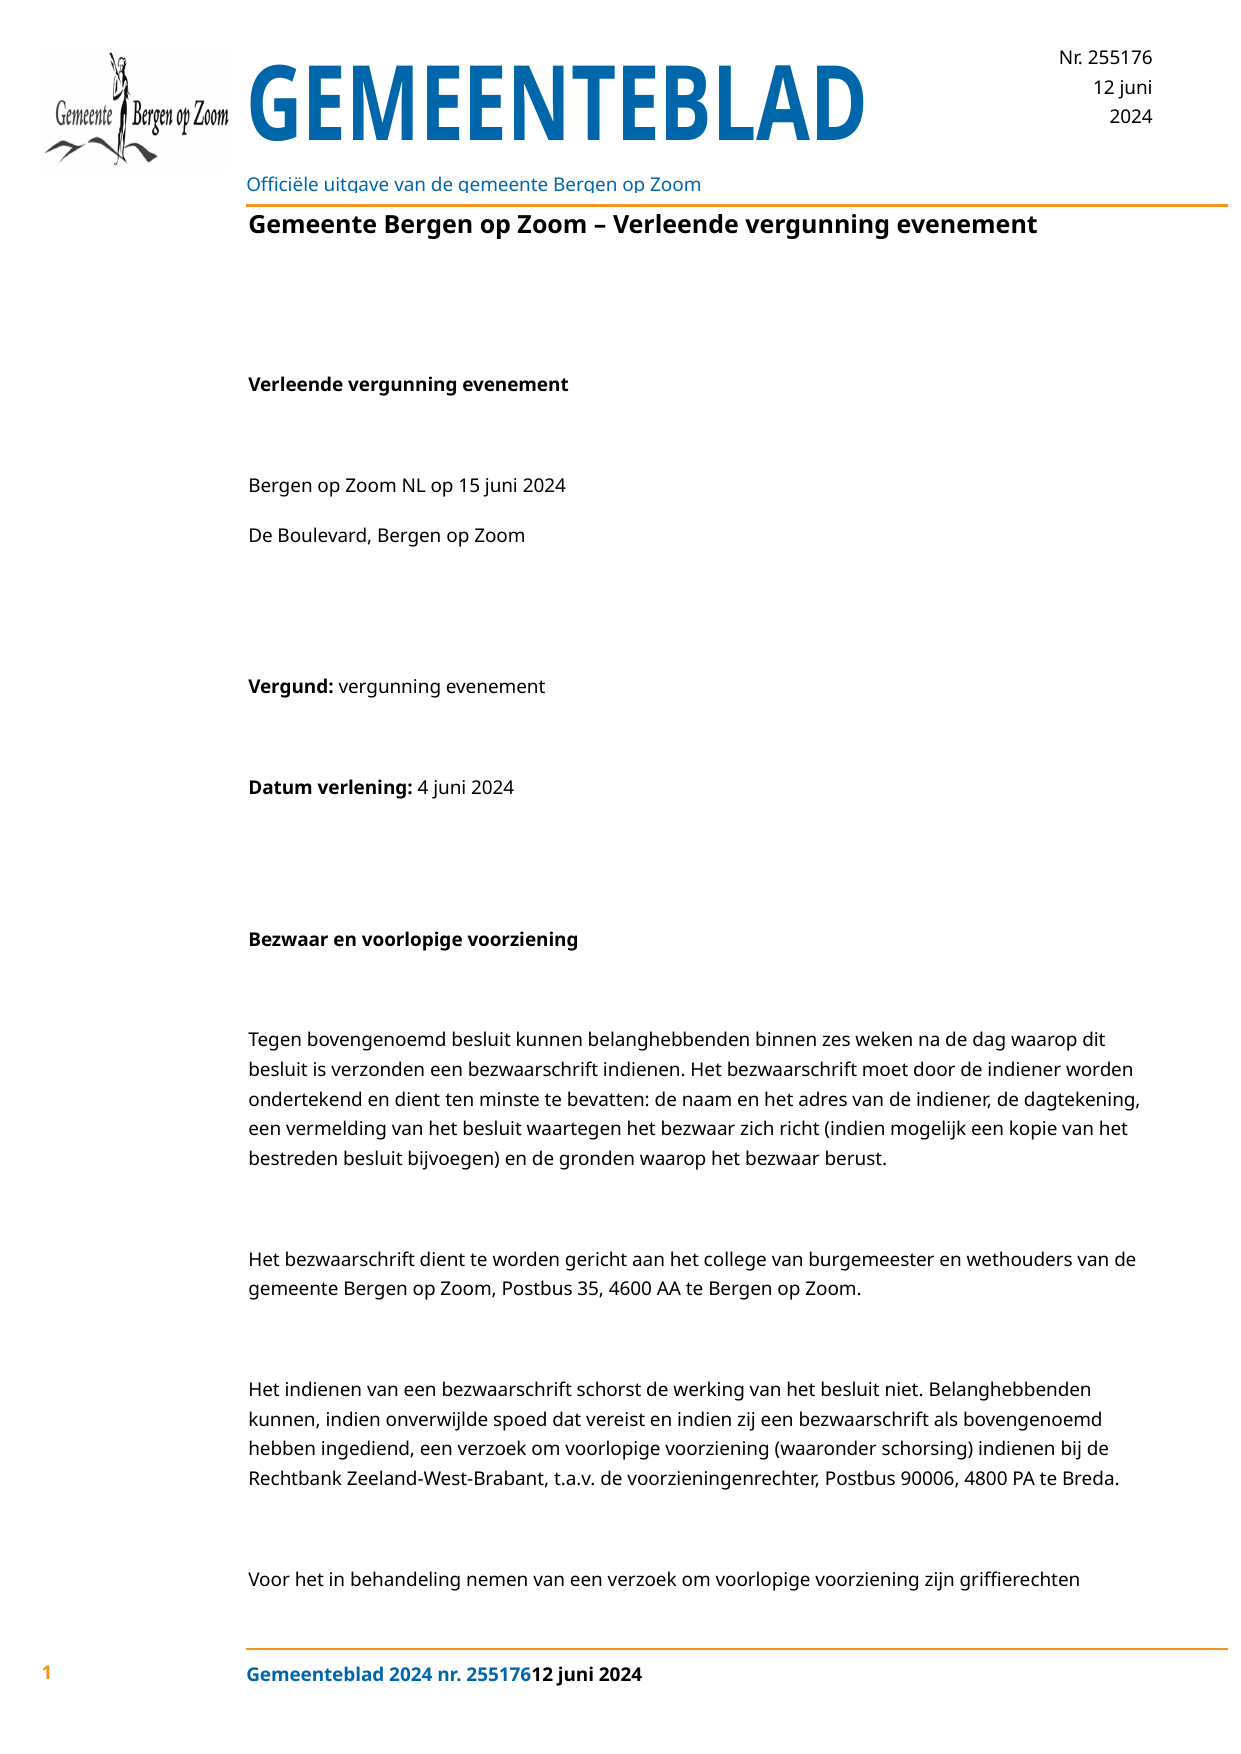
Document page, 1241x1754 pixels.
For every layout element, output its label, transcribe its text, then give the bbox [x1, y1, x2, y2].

text Het indienen van een bezwaarschrift schorst de werking van het besluit niet. Belanghebbenden kunnen, indien onverwijlde spoed dat vereist en indien zij een bezwaarschrift als bovengenoemd hebben ingediend, een verzoek om voorlopige voorziening (waaronder schorsing) indienen bij de Rechtbank Zeeland-West-Brabant, t.a.v. de voorzieningenrechter, Postbus 90006, 4800 PA te Breda. [248, 1376, 1152, 1491]
picture [41, 47, 231, 172]
text Vergund: vergunning evenement [248, 674, 1152, 699]
text Voor het in behandeling nemen van een verzoek om voorlopige voorziening zijn griffierechten [248, 1566, 1152, 1591]
text Bergen op Zoom NL op 15 juni 2024 [248, 472, 1152, 498]
text Tegen bovengenoemd besluit kunnen belanghebbenden binnen zes weken na de dag waarop dit besluit is verzonden een bezwaarschrift indienen. Het bezwaarschrift moet door de indiener worden ondertekend en dient ten minste te bevatten: de naam en het adres van de indiener, de dagtekening, een vermelding van het besluit waartegen het bezwaar zich richt (indien mogelijk een kopie van het bestreden besluit bijvoegen) en de gronden waarop het bezwaar berust. [248, 1027, 1152, 1171]
text De Boulevard, Bergen op Zoom [248, 522, 1152, 548]
text Datum verlening: 4 juni 2024 [248, 774, 1152, 800]
text Het bezwaarschrift dient te worden gericht aan het college van burgemeester en wethouders van de gemeente Bergen op Zoom, Postbus 35, 4600 AA te Bergen op Zoom. [248, 1246, 1152, 1301]
text Verleende vergunning evenement [248, 371, 1152, 397]
text Gemeente Bergen op Zoom – Verleende vergunning evenement [248, 207, 1152, 241]
text Bezwaar en voorlopige voorziening [248, 926, 1152, 951]
